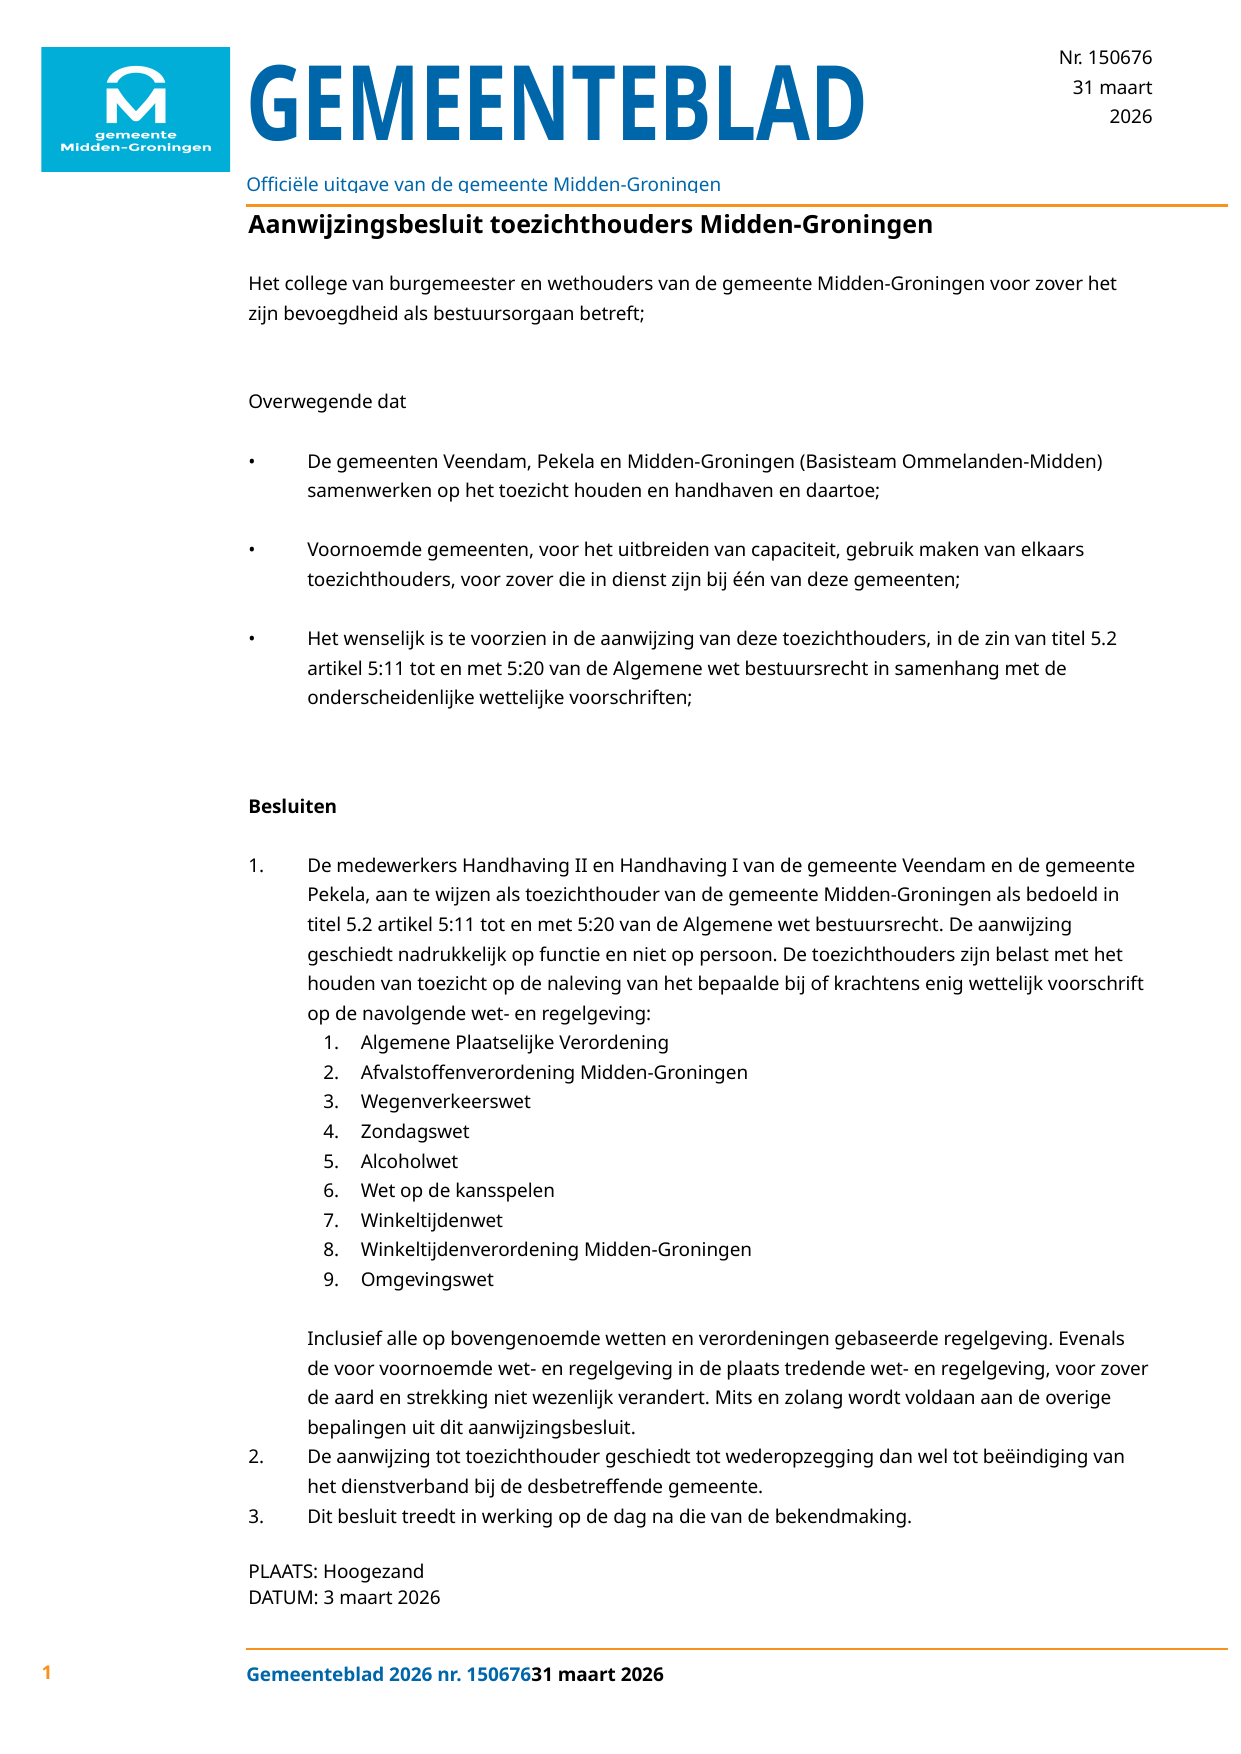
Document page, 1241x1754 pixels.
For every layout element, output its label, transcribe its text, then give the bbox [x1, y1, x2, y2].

list Wet op de kansspelen [323, 1177, 1152, 1203]
list Alcoholwet [323, 1148, 1152, 1174]
picture [107, 89, 165, 122]
text Het college van burgemeester en wethouders van de gemeente Midden-Groningen voor zover het zijn bevoegdheid als bestuursorgaan betreft; [248, 270, 1152, 326]
list Omgevingswet [323, 1266, 1152, 1292]
picture [108, 66, 164, 82]
list Afvalstoffenverordening Midden-Groningen [323, 1059, 1152, 1085]
picture [184, 146, 190, 153]
list Wegenverkeerswet [323, 1089, 1152, 1114]
list De gemeenten Veendam, Pekela en Midden-Groningen (Basisteam Ommelanden-Midden) samenwerken op het toezicht houden en handhaven en daartoe; [248, 448, 1152, 503]
text Overwegende dat [248, 389, 1152, 414]
text Aanwijzingsbesluit toezichthouders Midden-Groningen [248, 207, 1152, 241]
list De aanwijzing tot toezichthouder geschiedt tot wederopzegging dan wel tot beëindiging van het dienstverband bij de desbetreffende gemeente. [248, 1444, 1152, 1499]
list Winkeltijdenwet [323, 1207, 1152, 1233]
text DATUM: 3 maart 2026 [248, 1584, 1152, 1610]
list Algemene Plaatselijke Verordening [323, 1029, 1152, 1055]
text PLAATS: Hoogezand [248, 1558, 1152, 1584]
list De medewerkers Handhaving II en Handhaving I van de gemeente Veendam en de gemeente Pekela, aan te wijzen als toezichthouder van de gemeente Midden-Groningen als bedoeld in titel 5.2 artikel 5:11 tot en met 5:20 van de Algemene wet bestuursrecht. De aanwijzing geschiedt nadrukkelijk op functie en niet op persoon. De toezichthouders zijn belast met het houden van toezicht op de naleving van het bepaalde bij of krachtens enig wettelijk voorschrift op de navolgende wet- en regelgeving: [248, 852, 1152, 1026]
list Het wenselijk is te voorzien in de aanwijzing van deze toezichthouders, in de zin van titel 5.2 artikel 5:11 tot en met 5:20 van de Algemene wet bestuursrecht in samenhang met de onderscheidenlijke wettelijke voorschriften; [248, 625, 1152, 710]
list Winkeltijdenverordening Midden-Groningen [323, 1237, 1152, 1262]
list Zondagswet [323, 1118, 1152, 1144]
list Inclusief alle op bovengenoemde wetten en verordeningen gebaseerde regelgeving. Evenals de voor voornoemde wet- en regelgeving in de plaats tredende wet- en regelgeving, voor zover de aard en strekking niet wezenlijk verandert. Mits en zolang wordt voldaan aan de overige bepalingen uit dit aanwijzingsbesluit. [248, 1325, 1152, 1440]
text Besluiten [248, 793, 1152, 819]
list Voornoemde gemeenten, voor het uitbreiden van capaciteit, gebruik maken van elkaars toezichthouders, voor zover die in dienst zijn bij één van deze gemeenten; [248, 537, 1152, 592]
list Dit besluit treedt in werking op de dag na die van de bekendmaking. [248, 1503, 1152, 1529]
